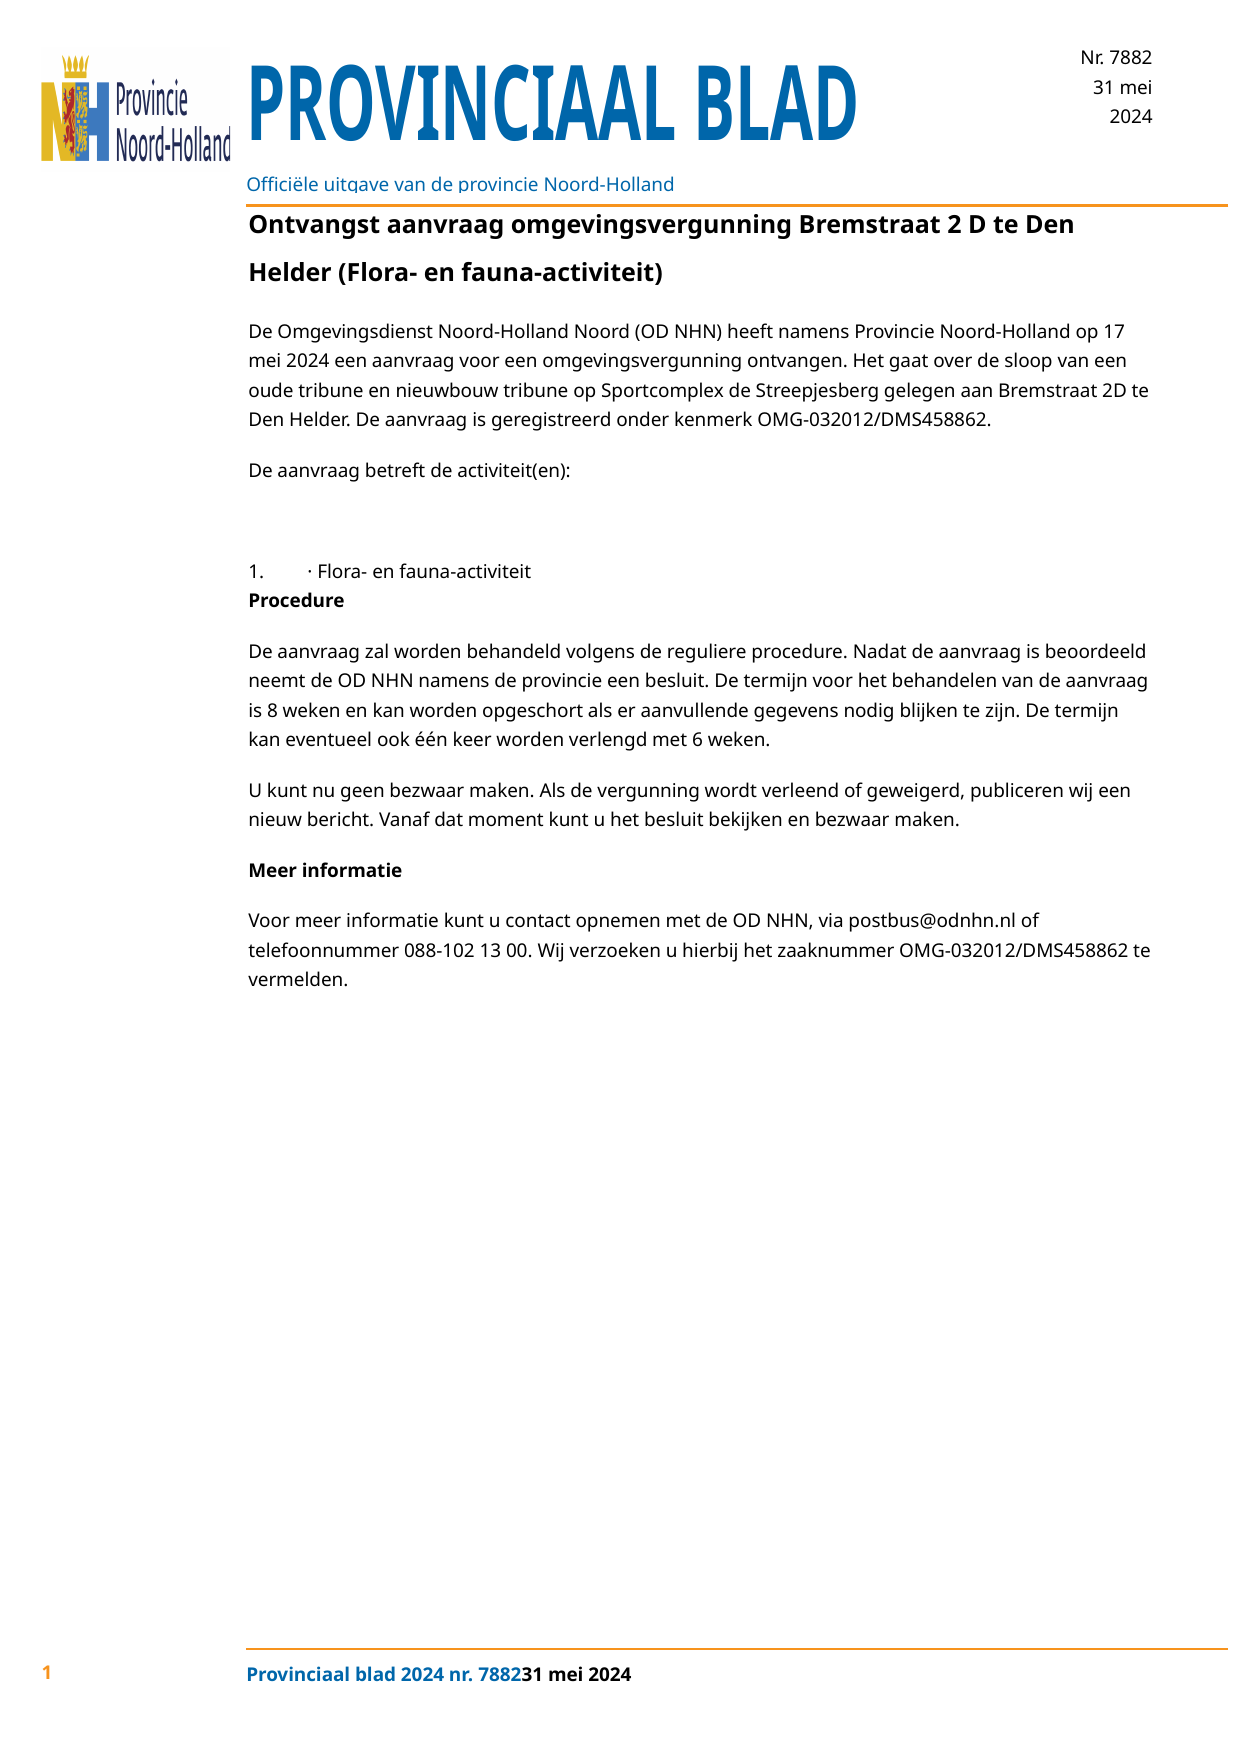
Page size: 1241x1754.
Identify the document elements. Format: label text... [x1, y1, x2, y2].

text Procedure [248, 587, 1152, 613]
text Voor meer informatie kunt u contact opnemen met de OD NHN, via postbus@odnhn.nl of telefoonnummer 088-102 13 00. Wij verzoeken u hierbij het zaaknummer OMG-032012/DMS458862 te vermelden. [248, 907, 1152, 992]
text U kunt nu geen bezwaar maken. Als de vergunning wordt verleend of geweigerd, publiceren wij een nieuw bericht. Vanaf dat moment kunt u het besluit bekijken en bezwaar maken. [248, 777, 1152, 832]
text Ontvangst aanvraag omgevingsvergunning Bremstraat 2 D te Den Helder (Flora- en fauna-activiteit) [248, 207, 1152, 288]
text De aanvraag betreft de activiteit(en): [248, 457, 1152, 483]
text De aanvraag zal worden behandeld volgens de reguliere procedure. Nadat de aanvraag is beoordeeld neemt de OD NHN namens de provincie een besluit. De termijn voor het behandelen van de aanvraag is 8 weken en kan worden opgeschort als er aanvullende gegevens nodig blijken te zijn. De termijn kan eventueel ook één keer worden verlengd met 6 weken. [248, 638, 1152, 752]
text De Omgevingsdienst Noord-Holland Noord (OD NHN) heeft namens Provincie Noord-Holland op 17 mei 2024 een aanvraag voor een omgevingsvergunning ontvangen. Het gaat over de sloop van een oude tribune en nieuwbouw tribune op Sportcomplex de Streepjesberg gelegen aan Bremstraat 2D te Den Helder. De aanvraag is geregistreerd onder kenmerk OMG-032012/DMS458862. [248, 318, 1152, 432]
picture [41, 47, 231, 172]
list · Flora- en fauna-activiteit [248, 558, 1152, 584]
text Meer informatie [248, 857, 1152, 883]
